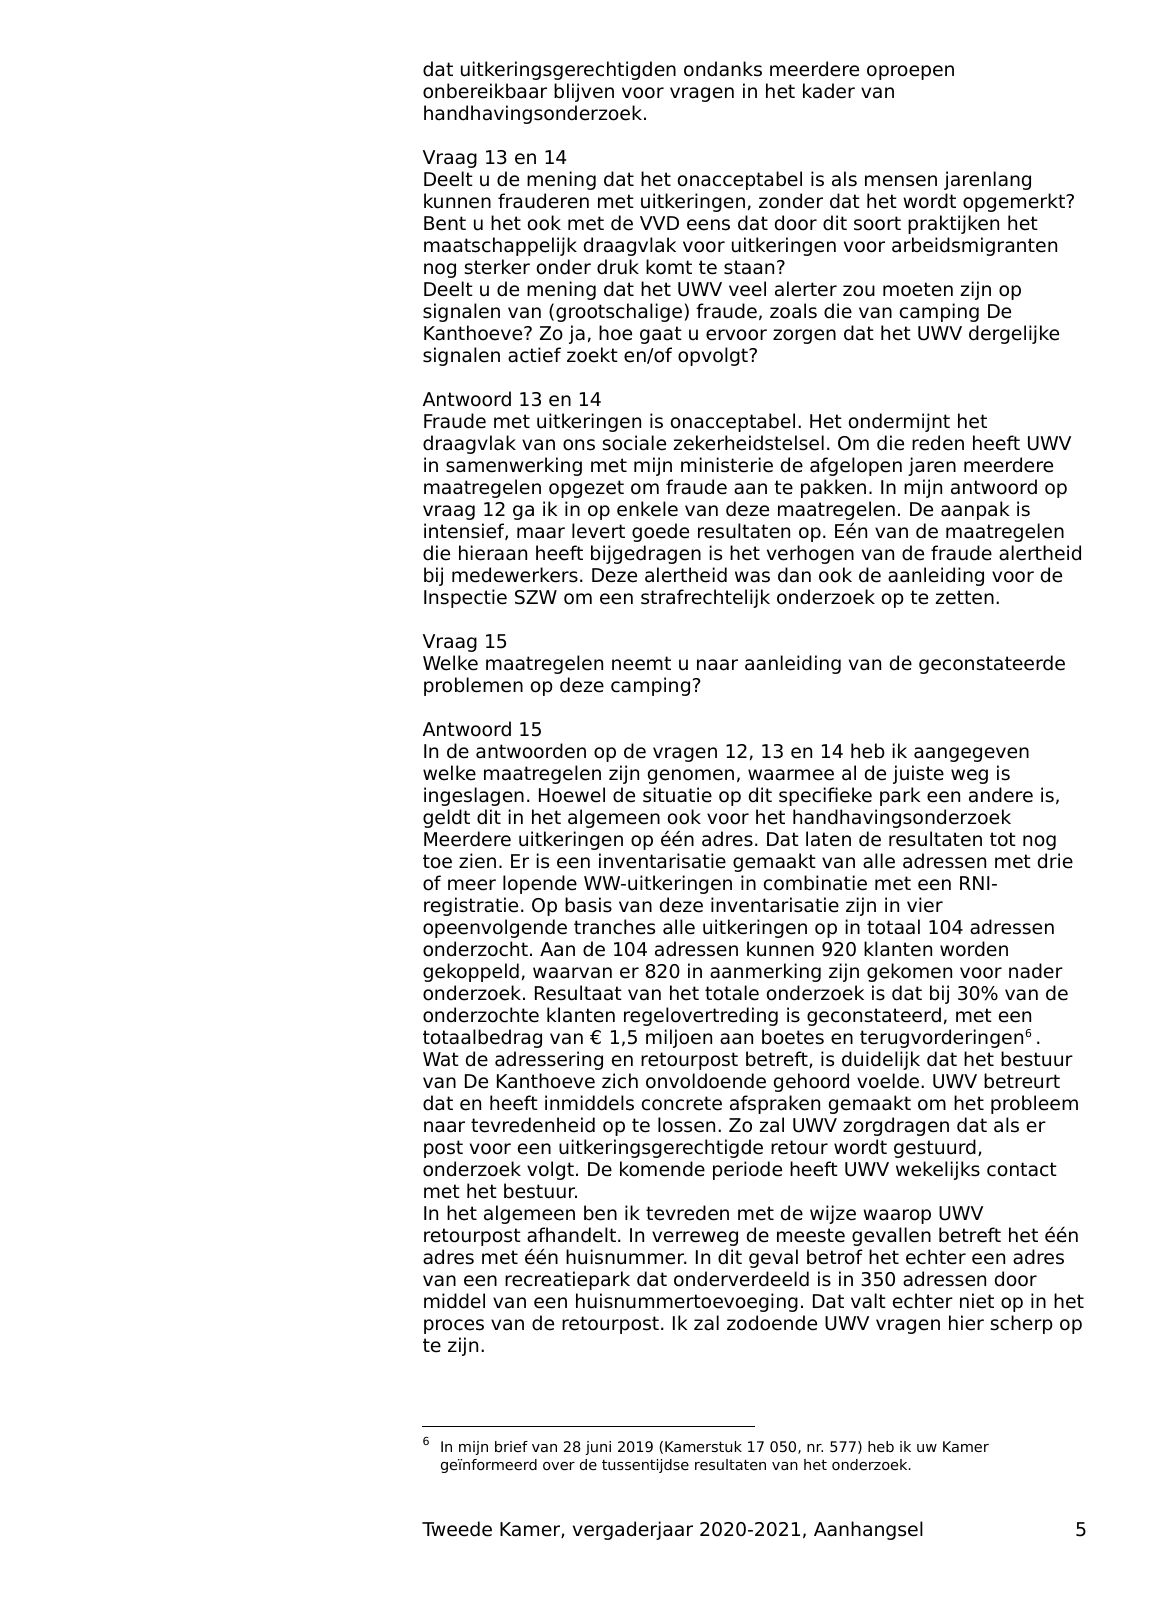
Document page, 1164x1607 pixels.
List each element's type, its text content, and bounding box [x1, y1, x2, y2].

text In mijn brief van 28 juni 2019 (Kamerstuk 17 050, nr. 577) heb ik uw Kamer geïnformeerd over de tussentijdse resultaten van het onderzoek. [422, 1435, 1087, 1474]
text Vraag 15 [422, 631, 1087, 653]
text Antwoord 15 [422, 719, 1087, 741]
text Wat de adressering en retourpost betreft, is duidelijk dat het bestuur van De Kanthoeve zich onvoldoende gehoord voelde. UWV betreurt dat en heeft inmiddels concrete afspraken gemaakt om het probleem naar tevredenheid op te lossen. Zo zal UWV zorgdragen dat als er post voor een uitkeringsgerechtigde retour wordt gestuurd, onderzoek volgt. De komende periode heeft UWV wekelijks contact met het bestuur. [422, 1049, 1087, 1203]
text Fraude met uitkeringen is onacceptabel. Het ondermijnt het draagvlak van ons sociale zekerheidstelsel. Om die reden heeft UWV in samenwerking met mijn ministerie de afgelopen jaren meerdere maatregelen opgezet om fraude aan te pakken. In mijn antwoord op vraag 12 ga ik in op enkele van deze maatregelen. De aanpak is intensief, maar levert goede resultaten op. Eén van de maatregelen die hieraan heeft bijgedragen is het verhogen van de fraude alertheid bij medewerkers. Deze alertheid was dan ook de aanleiding voor de Inspectie SZW om een strafrechtelijk onderzoek op te zetten. [422, 411, 1087, 609]
text Vraag 13 en 14 [422, 147, 1087, 169]
text In de antwoorden op de vragen 12, 13 en 14 heb ik aangegeven welke maatregelen zijn genomen, waarmee al de juiste weg is ingeslagen. Hoewel de situatie op dit specifieke park een andere is, geldt dit in het algemeen ook voor het handhavingsonderzoek Meerdere uitkeringen op één adres. Dat laten de resultaten tot nog toe zien. Er is een inventarisatie gemaakt van alle adressen met drie of meer lopende WW-uitkeringen in combinatie met een RNI-registratie. Op basis van deze inventarisatie zijn in vier opeenvolgende tranches alle uitkeringen op in totaal 104 adressen onderzocht. Aan de 104 adressen kunnen 920 klanten worden gekoppeld, waarvan er 820 in aanmerking zijn gekomen voor nader onderzoek. Resultaat van het totale onderzoek is dat bij 30% van de onderzochte klanten regelovertreding is geconstateerd, met een totaalbedrag van € 1,5 miljoen aan boetes en terugvorderingen. [422, 741, 1087, 1049]
text Antwoord 13 en 14 [422, 389, 1087, 411]
text Deelt u de mening dat het UWV veel alerter zou moeten zijn op signalen van (grootschalige) fraude, zoals die van camping De Kanthoeve? Zo ja, hoe gaat u ervoor zorgen dat het UWV dergelijke signalen actief zoekt en/of opvolgt? [422, 279, 1087, 367]
text Deelt u de mening dat het onacceptabel is als mensen jarenlang kunnen frauderen met uitkeringen, zonder dat het wordt opgemerkt? Bent u het ook met de VVD eens dat door dit soort praktijken het maatschappelijk draagvlak voor uitkeringen voor arbeidsmigranten nog sterker onder druk komt te staan? [422, 169, 1087, 279]
text dat uitkeringsgerechtigden ondanks meerdere oproepen onbereikbaar blijven voor vragen in het kader van handhavingsonderzoek. [422, 59, 1087, 125]
text In het algemeen ben ik tevreden met de wijze waarop UWV retourpost afhandelt. In verreweg de meeste gevallen betreft het één adres met één huisnummer. In dit geval betrof het echter een adres van een recreatiepark dat onderverdeeld is in 350 adressen door middel van een huisnummertoevoeging. Dat valt echter niet op in het proces van de retourpost. Ik zal zodoende UWV vragen hier scherp op te zijn. [422, 1203, 1087, 1357]
text Welke maatregelen neemt u naar aanleiding van de geconstateerde problemen op deze camping? [422, 653, 1087, 697]
